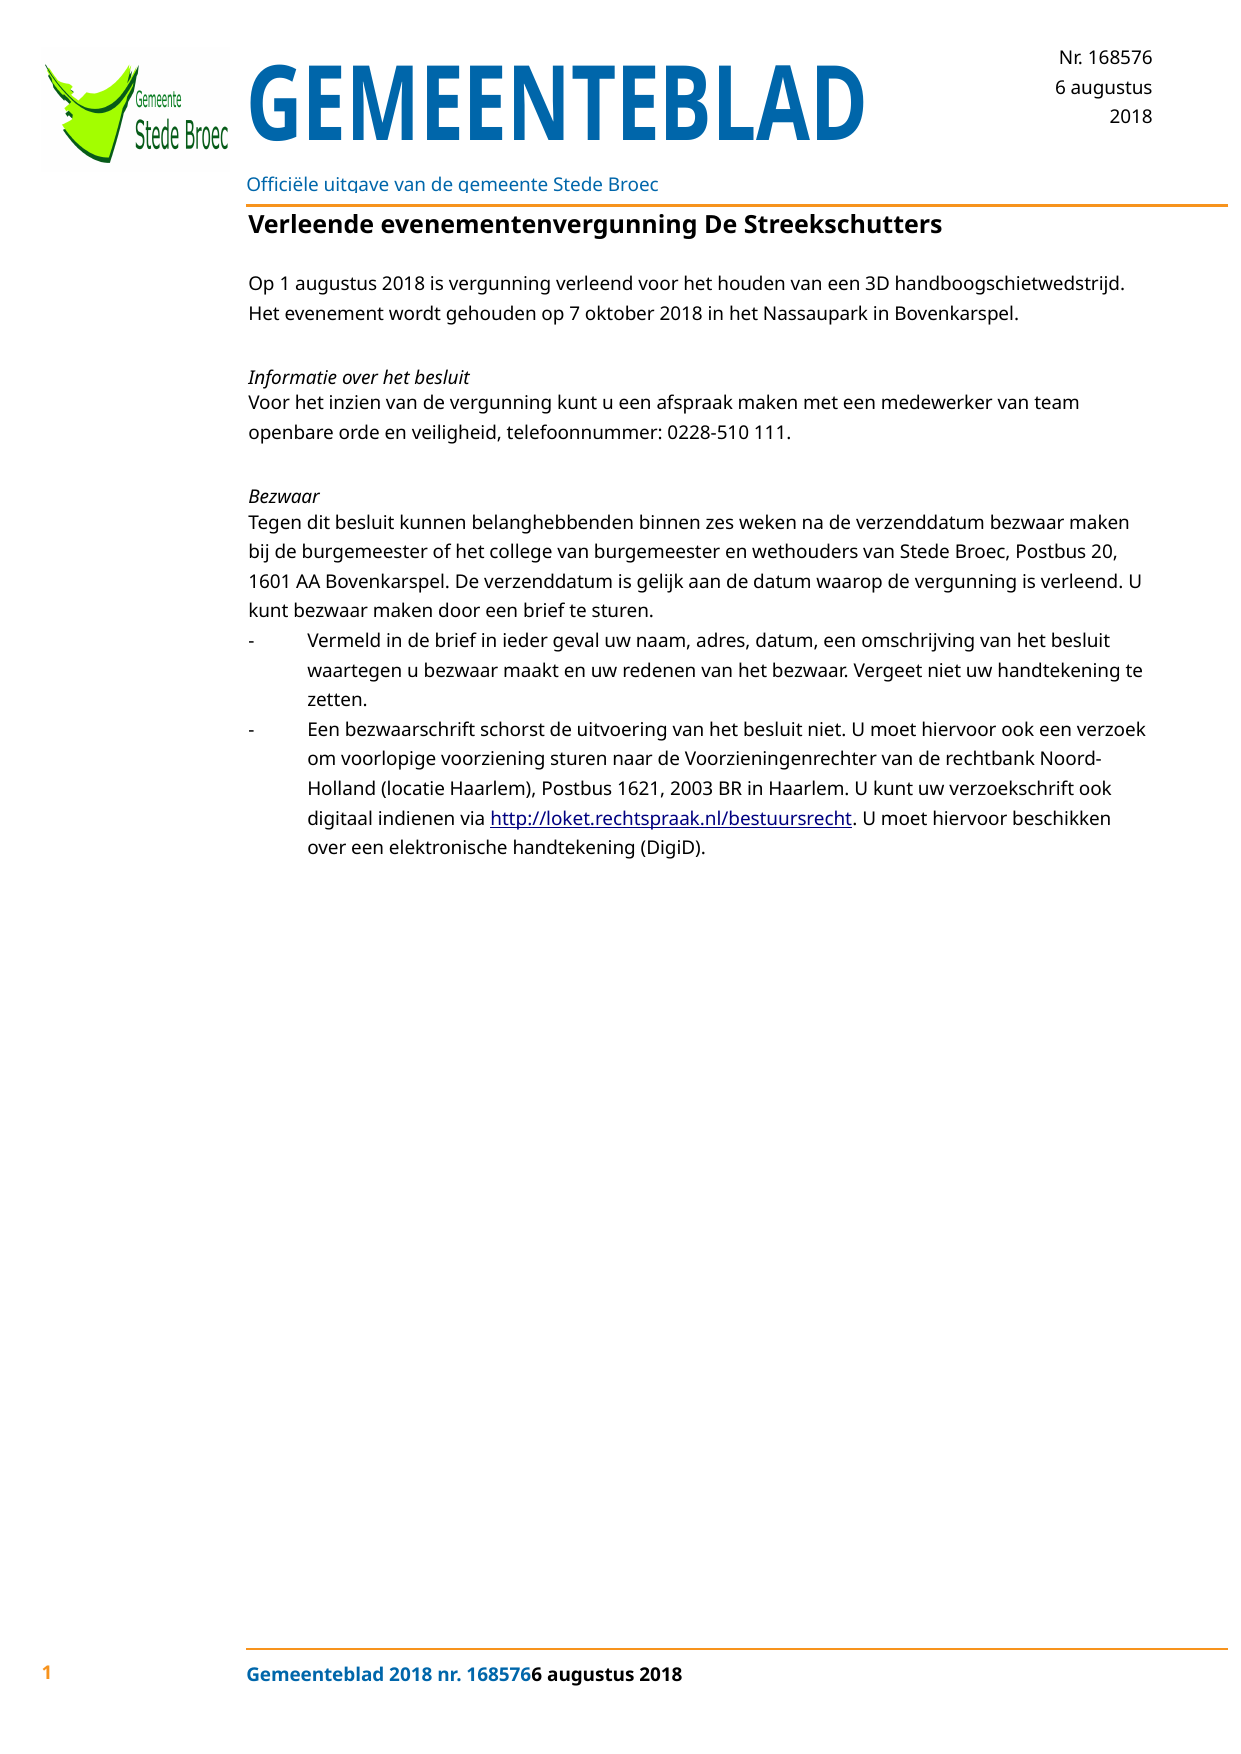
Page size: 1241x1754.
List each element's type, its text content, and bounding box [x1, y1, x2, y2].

text Verleende evenementenvergunning De Streekschutters [248, 207, 1152, 241]
text Voor het inzien van de vergunning kunt u een afspraak maken met een medewerker van team openbare orde en veiligheid, telefoonnummer: 0228-510 111. [248, 389, 1152, 445]
list Een bezwaarschrift schorst de uitvoering van het besluit niet. U moet hiervoor ook een verzoek om voorlopige voorziening sturen naar de Voorzieningenrechter van de rechtbank Noord-Holland (locatie Haarlem), Postbus 1621, 2003 BR in Haarlem. U kunt uw verzoekschrift ook digitaal indienen via http://loket.rechtspraak.nl/bestuursrecht. U moet hiervoor beschikken over een elektronische handtekening (DigiD). [248, 716, 1152, 860]
text Informatie over het besluit [248, 364, 1152, 389]
text Bezwaar [248, 483, 1152, 509]
text Op 1 augustus 2018 is vergunning verleend voor het houden van een 3D handboogschietwedstrijd. Het evenement wordt gehouden op 7 oktober 2018 in het Nassaupark in Bovenkarspel. [248, 270, 1152, 326]
list Vermeld in de brief in ieder geval uw naam, adres, datum, een omschrijving van het besluit waartegen u bezwaar maakt en uw redenen van het bezwaar. Vergeet niet uw handtekening te zetten. [248, 627, 1152, 712]
picture [41, 47, 231, 172]
text Tegen dit besluit kunnen belanghebbenden binnen zes weken na de verzenddatum bezwaar maken bij de burgemeester of het college van burgemeester en wethouders van Stede Broec, Postbus 20, 1601 AA Bovenkarspel. De verzenddatum is gelijk aan de datum waarop de vergunning is verleend. U kunt bezwaar maken door een brief te sturen. [248, 509, 1152, 623]
